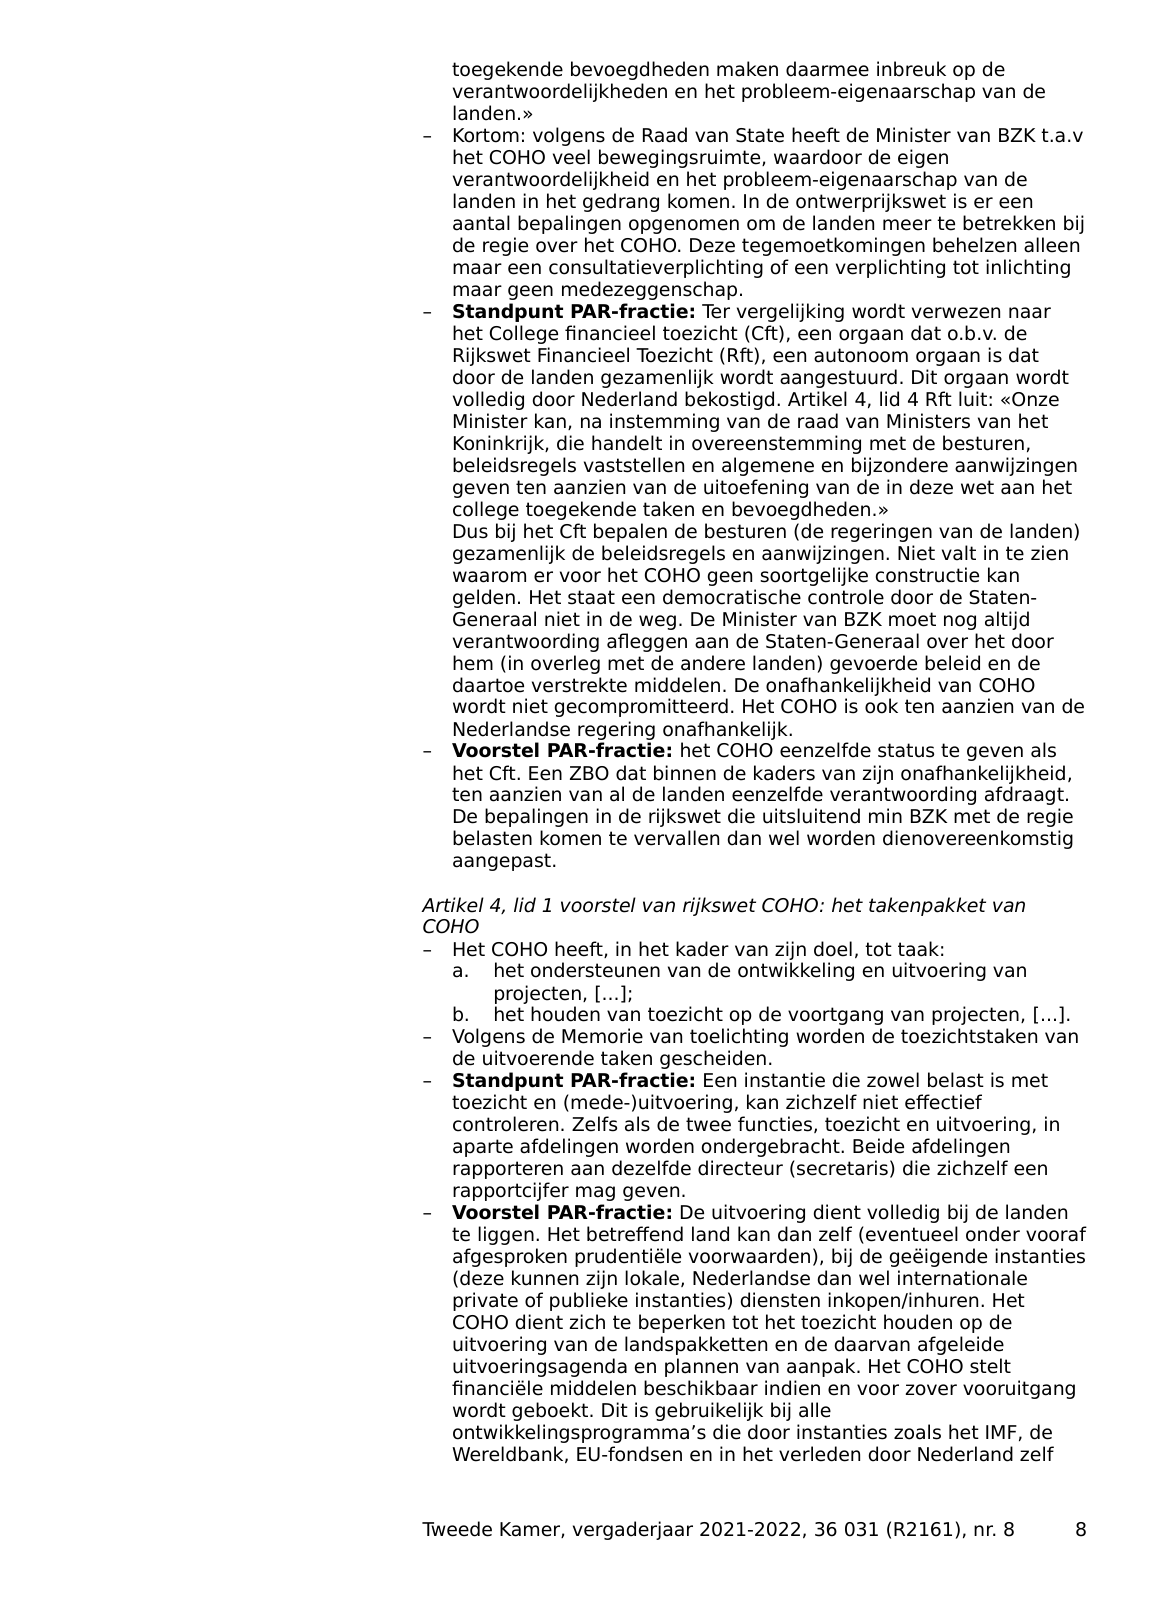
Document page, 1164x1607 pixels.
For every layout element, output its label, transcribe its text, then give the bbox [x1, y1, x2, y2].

text toegekende bevoegdheden maken daarmee inbreuk op de verantwoordelijkheden en het probleem-eigenaarschap van de landen.» [452, 59, 1087, 125]
text – Voorstel PAR-fractie: De uitvoering dient volledig bij de landen te liggen. Het betreffend land kan dan zelf (eventueel onder vooraf afgesproken prudentiële voorwaarden), bij de geëigende instanties (deze kunnen zijn lokale, Nederlandse dan wel internationale private of publieke instanties) diensten inkopen/inhuren. Het COHO dient zich te beperken tot het toezicht houden op de uitvoering van de landspakketten en de daarvan afgeleide uitvoeringsagenda en plannen van aanpak. Het COHO stelt financiële middelen beschikbaar indien en voor zover vooruitgang wordt geboekt. Dit is gebruikelijk bij alle ontwikkelingsprogramma’s die door instanties zoals het IMF, de Wereldbank, EU-fondsen en in het verleden door Nederland zelf [422, 1202, 1087, 1466]
text b. het houden van toezicht op de voortgang van projecten, [...]. [452, 1004, 1087, 1026]
text a. het ondersteunen van de ontwikkeling en uitvoering van projecten, [...]; [452, 960, 1087, 1004]
text – Kortom: volgens de Raad van State heeft de Minister van BZK t.a.v het COHO veel bewegingsruimte, waardoor de eigen verantwoordelijkheid en het probleem-eigenaarschap van de landen in het gedrang komen. In de ontwerprijkswet is er een aantal bepalingen opgenomen om de landen meer te betrekken bij de regie over het COHO. Deze tegemoetkomingen behelzen alleen maar een consultatieverplichting of een verplichting tot inlichting maar geen medezeggenschap. [422, 125, 1087, 301]
text – Voorstel PAR-fractie: het COHO eenzelfde status te geven als het Cft. Een ZBO dat binnen de kaders van zijn onafhankelijkheid, ten aanzien van al de landen eenzelfde verantwoording afdraagt. De bepalingen in de rijkswet die uitsluitend min BZK met de regie belasten komen te vervallen dan wel worden dienovereenkomstig aangepast. [422, 740, 1087, 872]
text – Het COHO heeft, in het kader van zijn doel, tot taak: [422, 938, 1087, 960]
text – Standpunt PAR-fractie: Een instantie die zowel belast is met toezicht en (mede-)uitvoering, kan zichzelf niet effectief controleren. Zelfs als de twee functies, toezicht en uitvoering, in aparte afdelingen worden ondergebracht. Beide afdelingen rapporteren aan dezelfde directeur (secretaris) die zichzelf een rapportcijfer mag geven. [422, 1070, 1087, 1202]
text Dus bij het Cft bepalen de besturen (de regeringen van de landen) gezamenlijk de beleidsregels en aanwijzingen. Niet valt in te zien waarom er voor het COHO geen soortgelijke constructie kan gelden. Het staat een democratische controle door de Staten-Generaal niet in de weg. De Minister van BZK moet nog altijd verantwoording afleggen aan de Staten-Generaal over het door hem (in overleg met de andere landen) gevoerde beleid en de daartoe verstrekte middelen. De onafhankelijkheid van COHO wordt niet gecompromitteerd. Het COHO is ook ten aanzien van de Nederlandse regering onafhankelijk. [452, 521, 1087, 740]
subtitle Artikel 4, lid 1 voorstel van rijkswet COHO: het takenpakket van COHO [422, 894, 1087, 938]
text – Volgens de Memorie van toelichting worden de toezichtstaken van de uitvoerende taken gescheiden. [422, 1026, 1087, 1070]
text – Standpunt PAR-fractie: Ter vergelijking wordt verwezen naar het College financieel toezicht (Cft), een orgaan dat o.b.v. de Rijkswet Financieel Toezicht (Rft), een autonoom orgaan is dat door de landen gezamenlijk wordt aangestuurd. Dit orgaan wordt volledig door Nederland bekostigd. Artikel 4, lid 4 Rft luit: «Onze Minister kan, na instemming van de raad van Ministers van het Koninkrijk, die handelt in overeenstemming met de besturen, beleidsregels vaststellen en algemene en bijzondere aanwijzingen geven ten aanzien van de uitoefening van de in deze wet aan het college toegekende taken en bevoegdheden.» [422, 301, 1087, 521]
